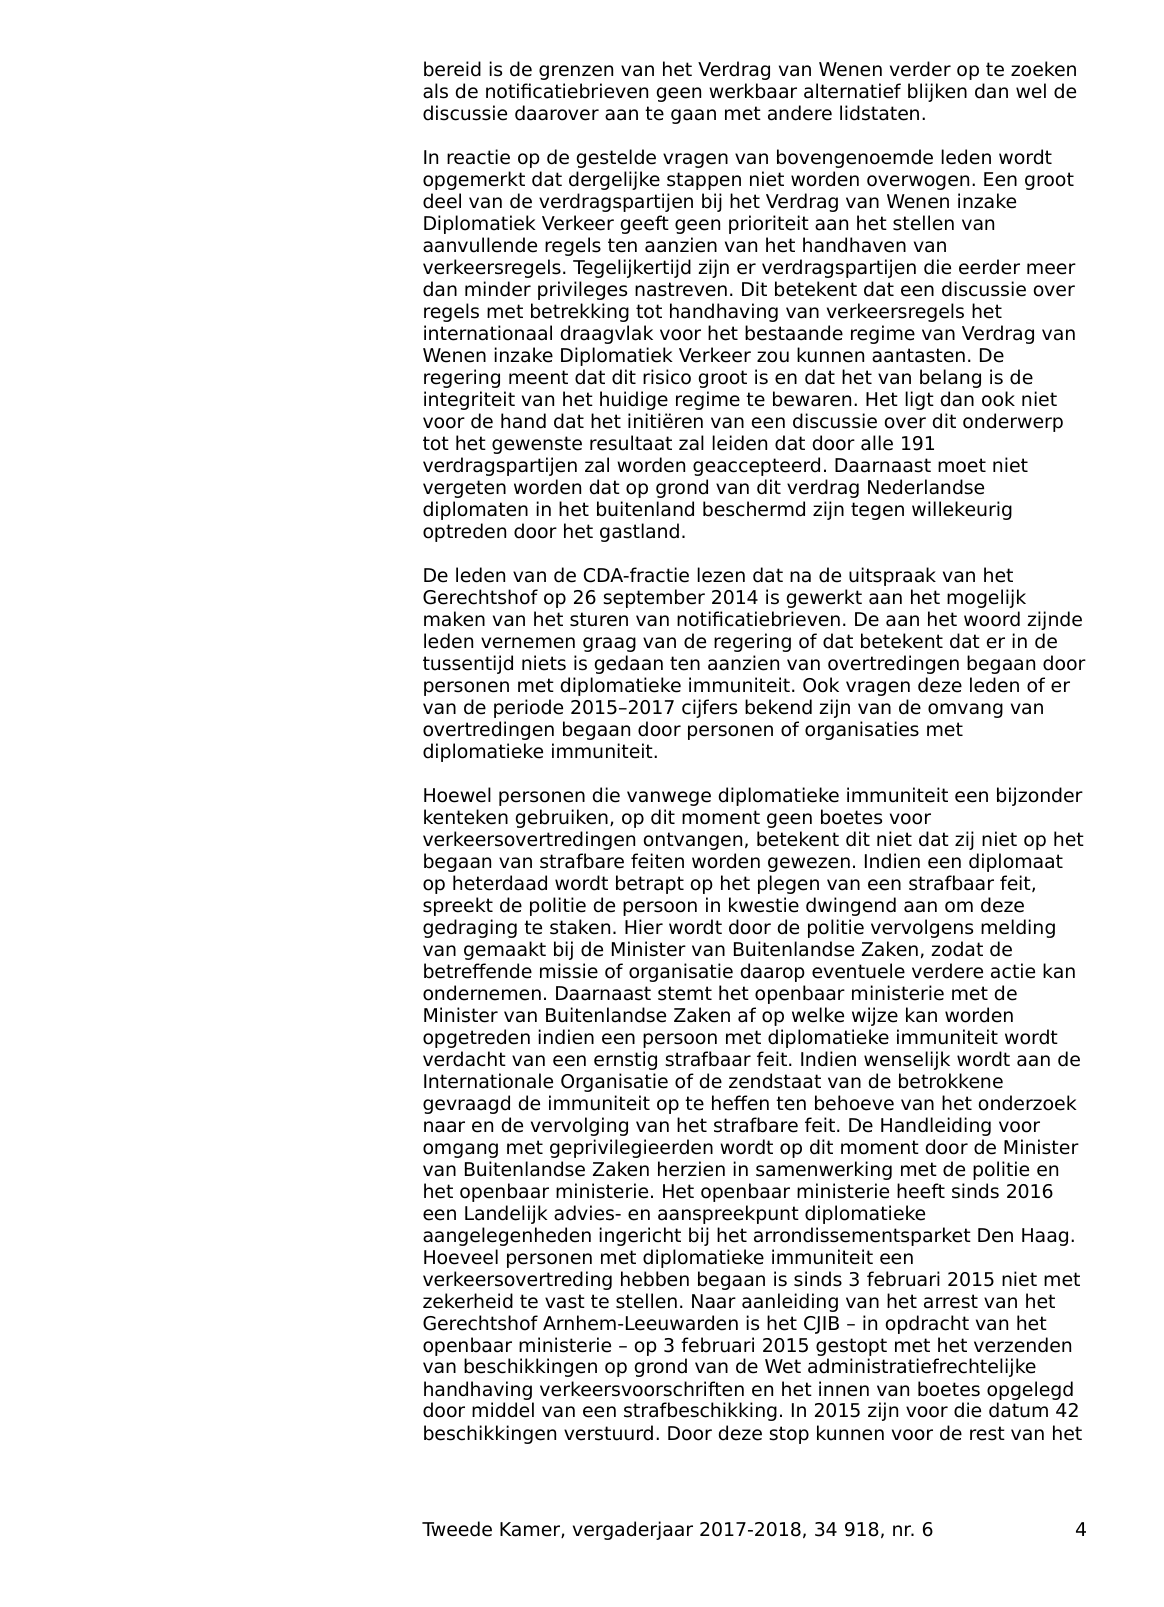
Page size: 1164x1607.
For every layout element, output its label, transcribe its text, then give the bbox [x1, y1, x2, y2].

text bereid is de grenzen van het Verdrag van Wenen verder op te zoeken als de notificatiebrieven geen werkbaar alternatief blijken dan wel de discussie daarover aan te gaan met andere lidstaten. [422, 59, 1087, 125]
text In reactie op de gestelde vragen van bovengenoemde leden wordt opgemerkt dat dergelijke stappen niet worden overwogen. Een groot deel van de verdragspartijen bij het Verdrag van Wenen inzake Diplomatiek Verkeer geeft geen prioriteit aan het stellen van aanvullende regels ten aanzien van het handhaven van verkeersregels. Tegelijkertijd zijn er verdragspartijen die eerder meer dan minder privileges nastreven. Dit betekent dat een discussie over regels met betrekking tot handhaving van verkeersregels het internationaal draagvlak voor het bestaande regime van Verdrag van Wenen inzake Diplomatiek Verkeer zou kunnen aantasten. De regering meent dat dit risico groot is en dat het van belang is de integriteit van het huidige regime te bewaren. Het ligt dan ook niet voor de hand dat het initiëren van een discussie over dit onderwerp tot het gewenste resultaat zal leiden dat door alle 191 verdragspartijen zal worden geaccepteerd. Daarnaast moet niet vergeten worden dat op grond van dit verdrag Nederlandse diplomaten in het buitenland beschermd zijn tegen willekeurig optreden door het gastland. [422, 147, 1087, 543]
text Hoeveel personen met diplomatieke immuniteit een verkeersovertreding hebben begaan is sinds 3 februari 2015 niet met zekerheid te vast te stellen. Naar aanleiding van het arrest van het Gerechtshof Arnhem-Leeuwarden is het CJIB – in opdracht van het openbaar ministerie – op 3 februari 2015 gestopt met het verzenden van beschikkingen op grond van de Wet administratiefrechtelijke handhaving verkeersvoorschriften en het innen van boetes opgelegd door middel van een strafbeschikking. In 2015 zijn voor die datum 42 beschikkingen verstuurd. Door deze stop kunnen voor de rest van het [422, 1247, 1087, 1444]
text Hoewel personen die vanwege diplomatieke immuniteit een bijzonder kenteken gebruiken, op dit moment geen boetes voor verkeersovertredingen ontvangen, betekent dit niet dat zij niet op het begaan van strafbare feiten worden gewezen. Indien een diplomaat op heterdaad wordt betrapt op het plegen van een strafbaar feit, spreekt de politie de persoon in kwestie dwingend aan om deze gedraging te staken. Hier wordt door de politie vervolgens melding van gemaakt bij de Minister van Buitenlandse Zaken, zodat de betreffende missie of organisatie daarop eventuele verdere actie kan ondernemen. Daarnaast stemt het openbaar ministerie met de Minister van Buitenlandse Zaken af op welke wijze kan worden opgetreden indien een persoon met diplomatieke immuniteit wordt verdacht van een ernstig strafbaar feit. Indien wenselijk wordt aan de Internationale Organisatie of de zendstaat van de betrokkene gevraagd de immuniteit op te heffen ten behoeve van het onderzoek naar en de vervolging van het strafbare feit. De Handleiding voor omgang met geprivilegieerden wordt op dit moment door de Minister van Buitenlandse Zaken herzien in samenwerking met de politie en het openbaar ministerie. Het openbaar ministerie heeft sinds 2016 een Landelijk advies- en aanspreekpunt diplomatieke aangelegenheden ingericht bij het arrondissementsparket Den Haag. [422, 785, 1087, 1247]
text De leden van de CDA-fractie lezen dat na de uitspraak van het Gerechtshof op 26 september 2014 is gewerkt aan het mogelijk maken van het sturen van notificatiebrieven. De aan het woord zijnde leden vernemen graag van de regering of dat betekent dat er in de tussentijd niets is gedaan ten aanzien van overtredingen begaan door personen met diplomatieke immuniteit. Ook vragen deze leden of er van de periode 2015–2017 cijfers bekend zijn van de omvang van overtredingen begaan door personen of organisaties met diplomatieke immuniteit. [422, 565, 1087, 763]
